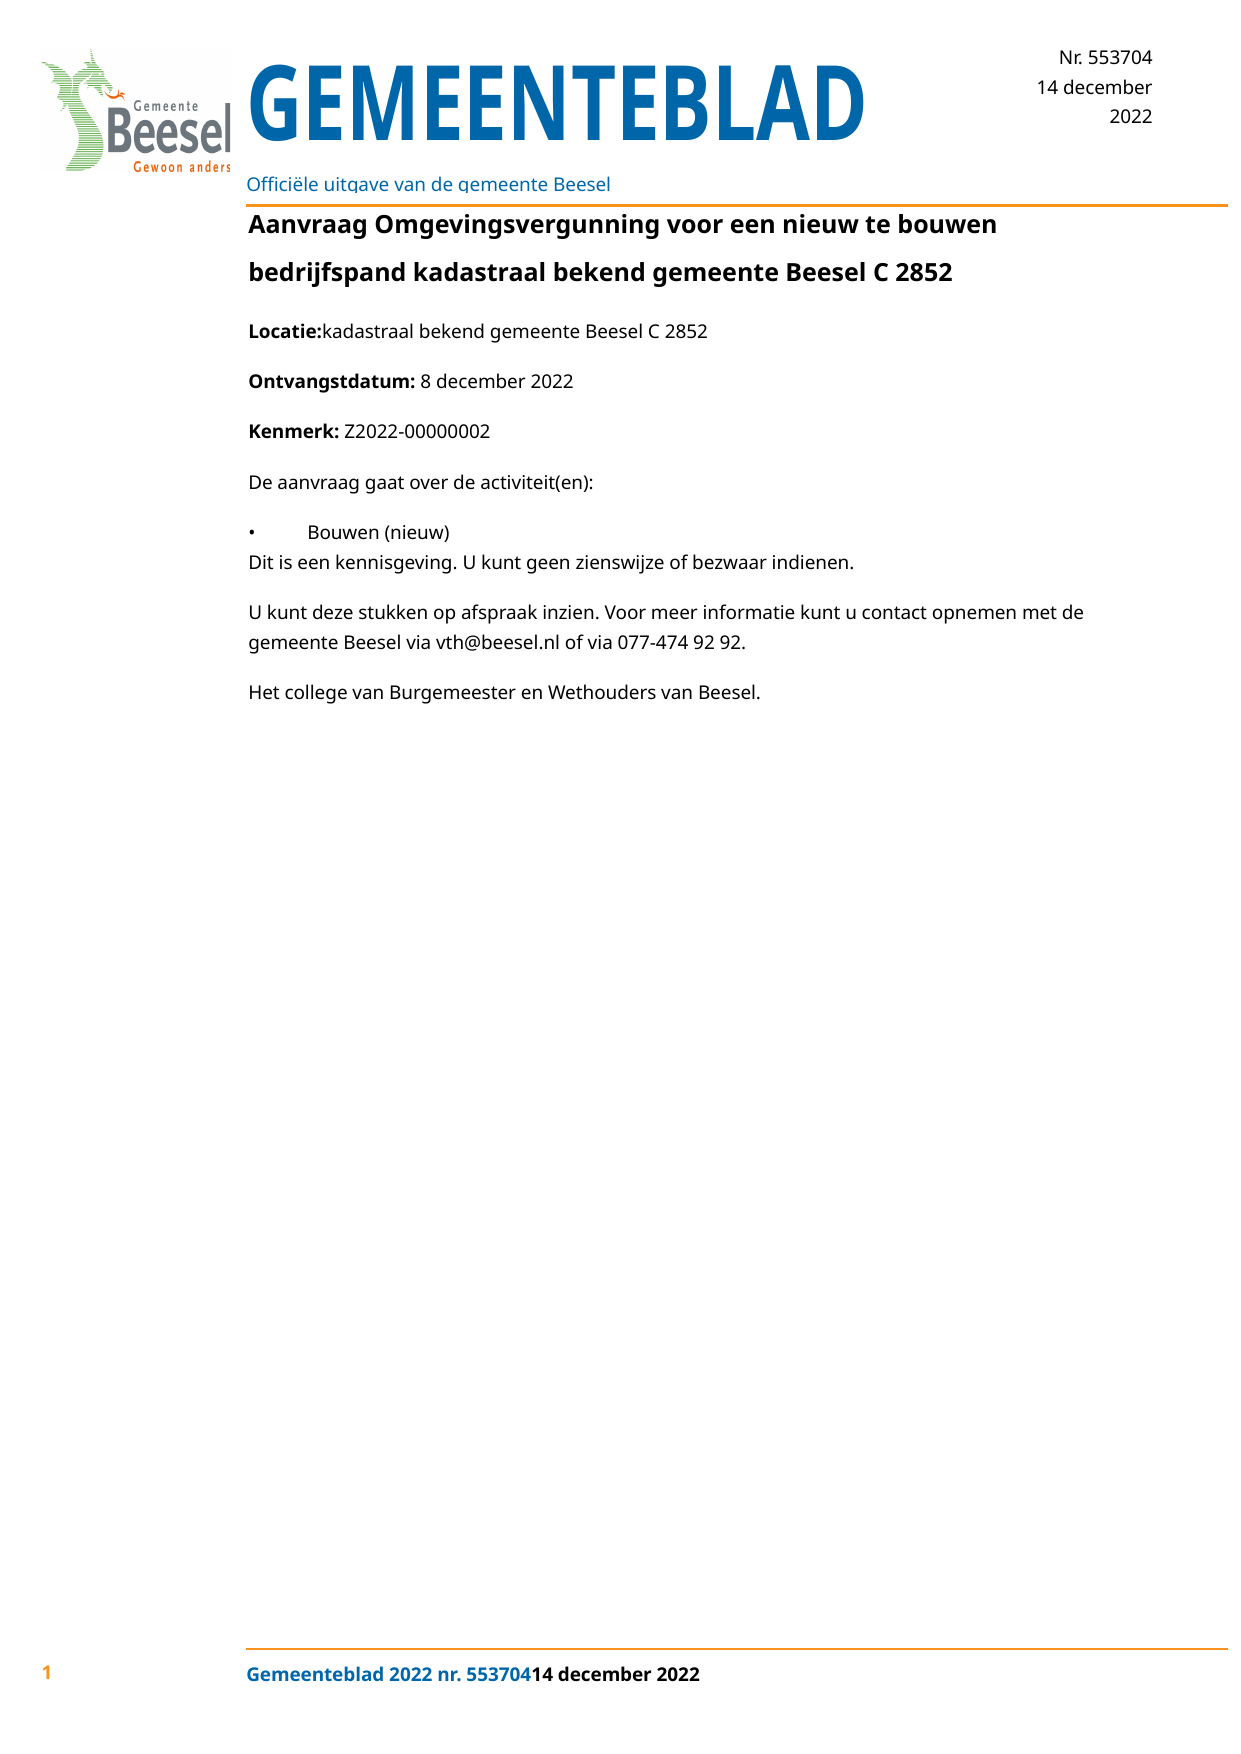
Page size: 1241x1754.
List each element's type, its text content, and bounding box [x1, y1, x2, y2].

list Bouwen (nieuw) [248, 519, 1152, 545]
text De aanvraag gaat over de activiteit(en): [248, 469, 1152, 495]
text Kenmerk: Z2022-00000002 [248, 419, 1152, 444]
text Ontvangstdatum: 8 december 2022 [248, 368, 1152, 394]
text U kunt deze stukken op afspraak inzien. Voor meer informatie kunt u contact opnemen met de gemeente Beesel via vth@beesel.nl of via 077-474 92 92. [248, 599, 1152, 655]
picture [41, 47, 231, 172]
text Dit is een kennisgeving. U kunt geen zienswijze of bezwaar indienen. [248, 549, 1152, 575]
text Het college van Burgemeester en Wethouders van Beesel. [248, 679, 1152, 705]
text Locatie:kadastraal bekend gemeente Beesel C 2852 [248, 318, 1152, 344]
text Aanvraag Omgevingsvergunning voor een nieuw te bouwen bedrijfspand kadastraal bekend gemeente Beesel C 2852 [248, 207, 1152, 288]
